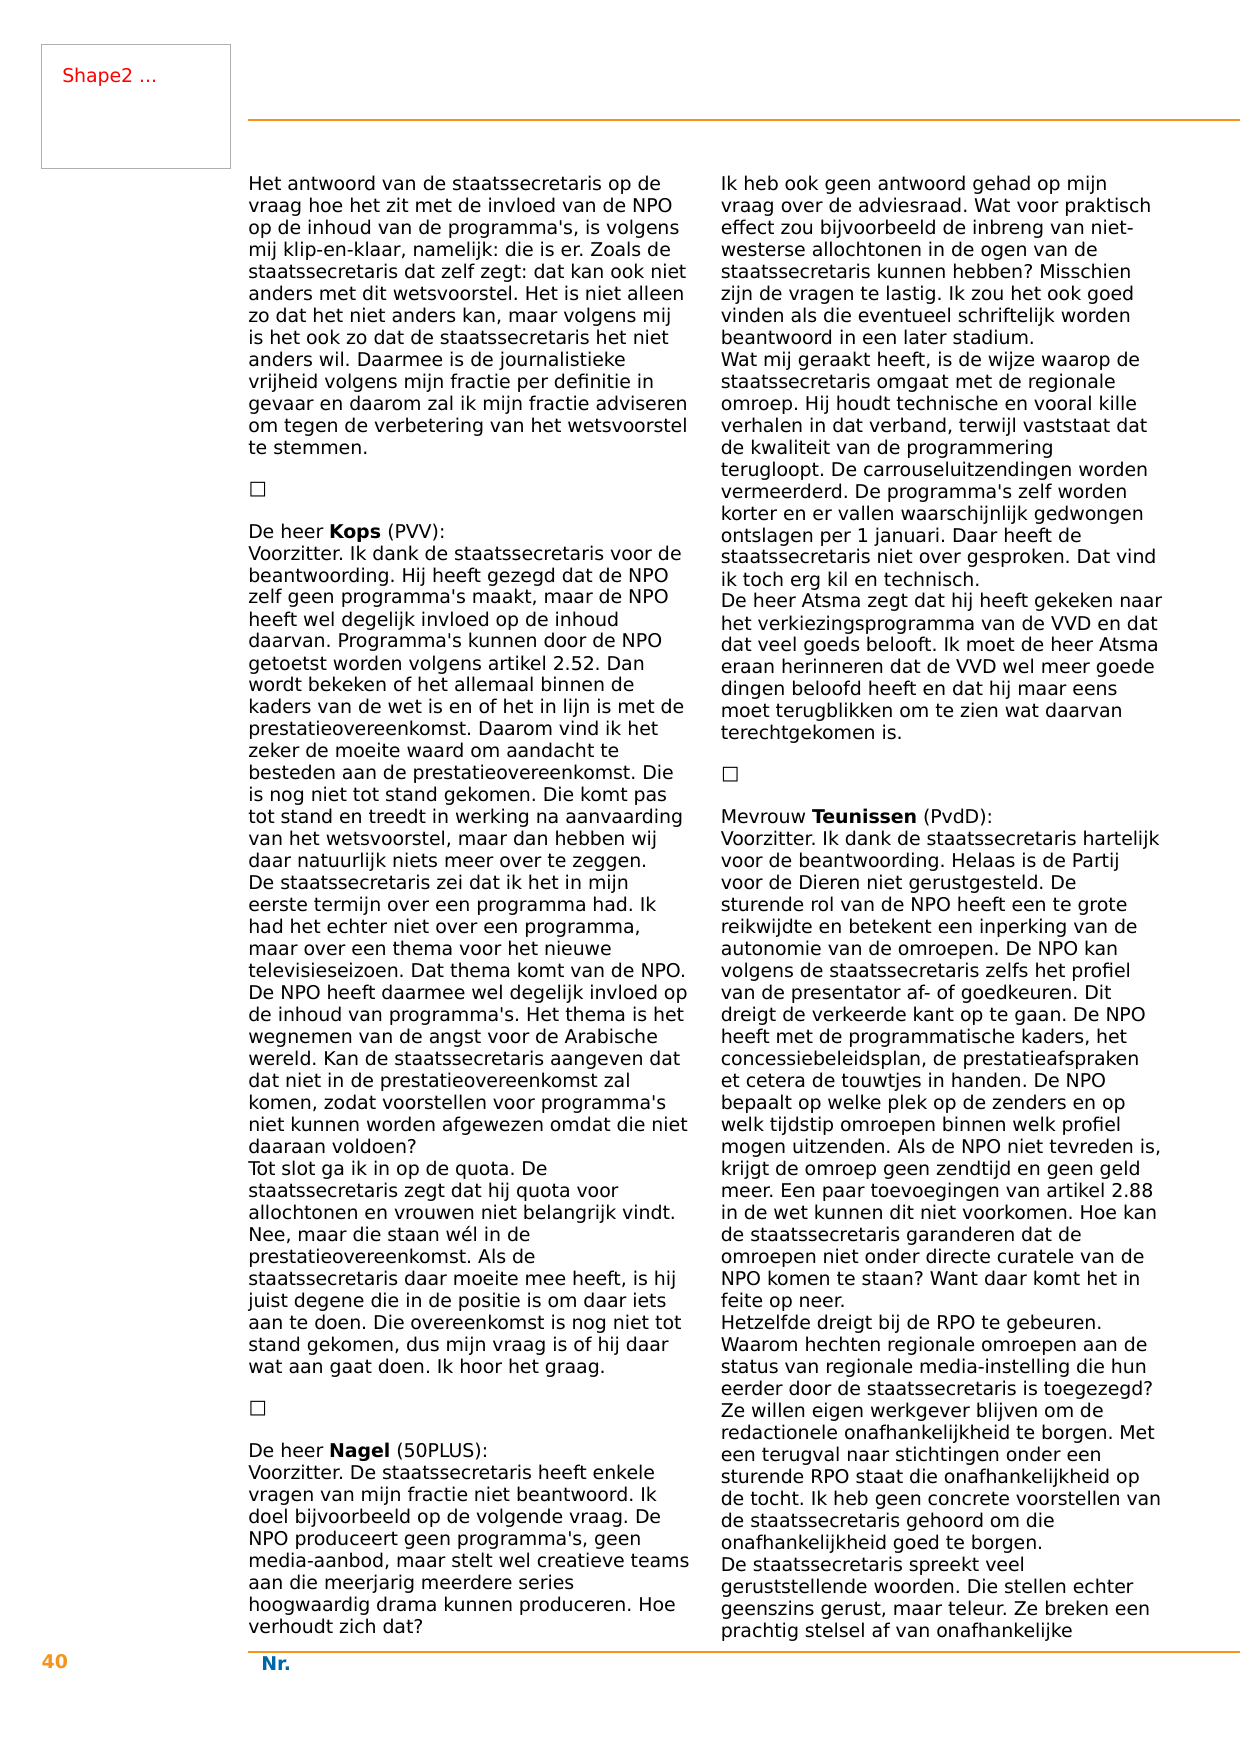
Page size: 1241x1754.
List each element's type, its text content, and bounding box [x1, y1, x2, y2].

text Het antwoord van de staatssecretaris op de vraag hoe het zit met de invloed van de NPO op de inhoud van de programma's, is volgens mij klip-en-klaar, namelijk: die is er. Zoals de staatssecretaris dat zelf zegt: dat kan ook niet anders met dit wetsvoorstel. Het is niet alleen zo dat het niet anders kan, maar volgens mij is het ook zo dat de staatssecretaris het niet anders wil. Daarmee is de journalistieke vrijheid volgens mijn fractie per definitie in gevaar en daarom zal ik mijn fractie adviseren om tegen de verbetering van het wetsvoorstel te stemmen. [248, 173, 691, 458]
text Hetzelfde dreigt bij de RPO te gebeuren. Waarom hechten regionale omroepen aan de status van regionale media-instelling die hun eerder door de staatssecretaris is toegezegd? Ze willen eigen werkgever blijven om de redactionele onafhankelijkheid te borgen. Met een terugval naar stichtingen onder een sturende RPO staat die onafhankelijkheid op de tocht. Ik heb geen concrete voorstellen van de staatssecretaris gehoord om die onafhankelijkheid goed te borgen. [721, 1312, 1163, 1553]
text Wat mij geraakt heeft, is de wijze waarop de staatssecretaris omgaat met de regionale omroep. Hij houdt technische en vooral kille verhalen in dat verband, terwijl vaststaat dat de kwaliteit van de programmering terugloopt. De carrouseluitzendingen worden vermeerderd. De programma's zelf worden korter en er vallen waarschijnlijk gedwongen ontslagen per 1 januari. Daar heeft de staatssecretaris niet over gesproken. Dat vind ik toch erg kil en technisch. [721, 349, 1163, 590]
text De heer Nagel (50PLUS): [248, 1440, 691, 1462]
text Tot slot ga ik in op de quota. De staatssecretaris zegt dat hij quota voor allochtonen en vrouwen niet belangrijk vindt. Nee, maar die staan wél in de prestatieovereenkomst. Als de staatssecretaris daar moeite mee heeft, is hij juist degene die in de positie is om daar iets aan te doen. Die overeenkomst is nog niet tot stand gekomen, dus mijn vraag is of hij daar wat aan gaat doen. Ik hoor het graag. [248, 1158, 691, 1378]
text ⬜ [721, 764, 1163, 786]
text De heer Kops (PVV): [248, 521, 691, 542]
text Voorzitter. Ik dank de staatssecretaris voor de beantwoording. Hij heeft gezegd dat de NPO zelf geen programma's maakt, maar de NPO heeft wel degelijk invloed op de inhoud daarvan. Programma's kunnen door de NPO getoetst worden volgens artikel 2.52. Dan wordt bekeken of het allemaal binnen de kaders van de wet is en of het in lijn is met de prestatieovereenkomst. Daarom vind ik het zeker de moeite waard om aandacht te besteden aan de prestatieovereenkomst. Die is nog niet tot stand gekomen. Die komt pas tot stand en treedt in werking na aanvaarding van het wetsvoorstel, maar dan hebben wij daar natuurlijk niets meer over te zeggen. [248, 542, 691, 872]
text De staatssecretaris spreekt veel geruststellende woorden. Die stellen echter geenszins gerust, maar teleur. Ze breken een prachtig stelsel af van onafhankelijke [721, 1553, 1163, 1641]
text ⬜ [248, 478, 691, 501]
text ⬜ [248, 1398, 691, 1420]
text De staatssecretaris zei dat ik het in mijn eerste termijn over een programma had. Ik had het echter niet over een programma, maar over een thema voor het nieuwe televisieseizoen. Dat thema komt van de NPO. De NPO heeft daarmee wel degelijk invloed op de inhoud van programma's. Het thema is het wegnemen van de angst voor de Arabische wereld. Kan de staatssecretaris aangeven dat dat niet in de prestatieovereenkomst zal komen, zodat voorstellen voor programma's niet kunnen worden afgewezen omdat die niet daaraan voldoen? [248, 872, 691, 1158]
text Mevrouw Teunissen (PvdD): [721, 806, 1163, 828]
text De heer Atsma zegt dat hij heeft gekeken naar het verkiezingsprogramma van de VVD en dat dat veel goeds belooft. Ik moet de heer Atsma eraan herinneren dat de VVD wel meer goede dingen beloofd heeft en dat hij maar eens moet terugblikken om te zien wat daarvan terechtgekomen is. [721, 590, 1163, 744]
text Voorzitter. Ik dank de staatssecretaris hartelijk voor de beantwoording. Helaas is de Partij voor de Dieren niet gerustgesteld. De sturende rol van de NPO heeft een te grote reikwijdte en betekent een inperking van de autonomie van de omroepen. De NPO kan volgens de staatssecretaris zelfs het profiel van de presentator af- of goedkeuren. Dit dreigt de verkeerde kant op te gaan. De NPO heeft met de programmatische kaders, het concessiebeleidsplan, de prestatieafspraken et cetera de touwtjes in handen. De NPO bepaalt op welke plek op de zenders en op welk tijdstip omroepen binnen welk profiel mogen uitzenden. Als de NPO niet tevreden is, krijgt de omroep geen zendtijd en geen geld meer. Een paar toevoegingen van artikel 2.88 in de wet kunnen dit niet voorkomen. Hoe kan de staatssecretaris garanderen dat de omroepen niet onder directe curatele van de NPO komen te staan? Want daar komt het in feite op neer. [721, 828, 1163, 1312]
text Ik heb ook geen antwoord gehad op mijn vraag over de adviesraad. Wat voor praktisch effect zou bijvoorbeeld de inbreng van niet-westerse allochtonen in de ogen van de staatssecretaris kunnen hebben? Misschien zijn de vragen te lastig. Ik zou het ook goed vinden als die eventueel schriftelijk worden beantwoord in een later stadium. [721, 173, 1163, 349]
text Voorzitter. De staatssecretaris heeft enkele vragen van mijn fractie niet beantwoord. Ik doel bijvoorbeeld op de volgende vraag. De NPO produceert geen programma's, geen media-aanbod, maar stelt wel creatieve teams aan die meerjarig meerdere series hoogwaardig drama kunnen produceren. Hoe verhoudt zich dat? [248, 1462, 691, 1637]
